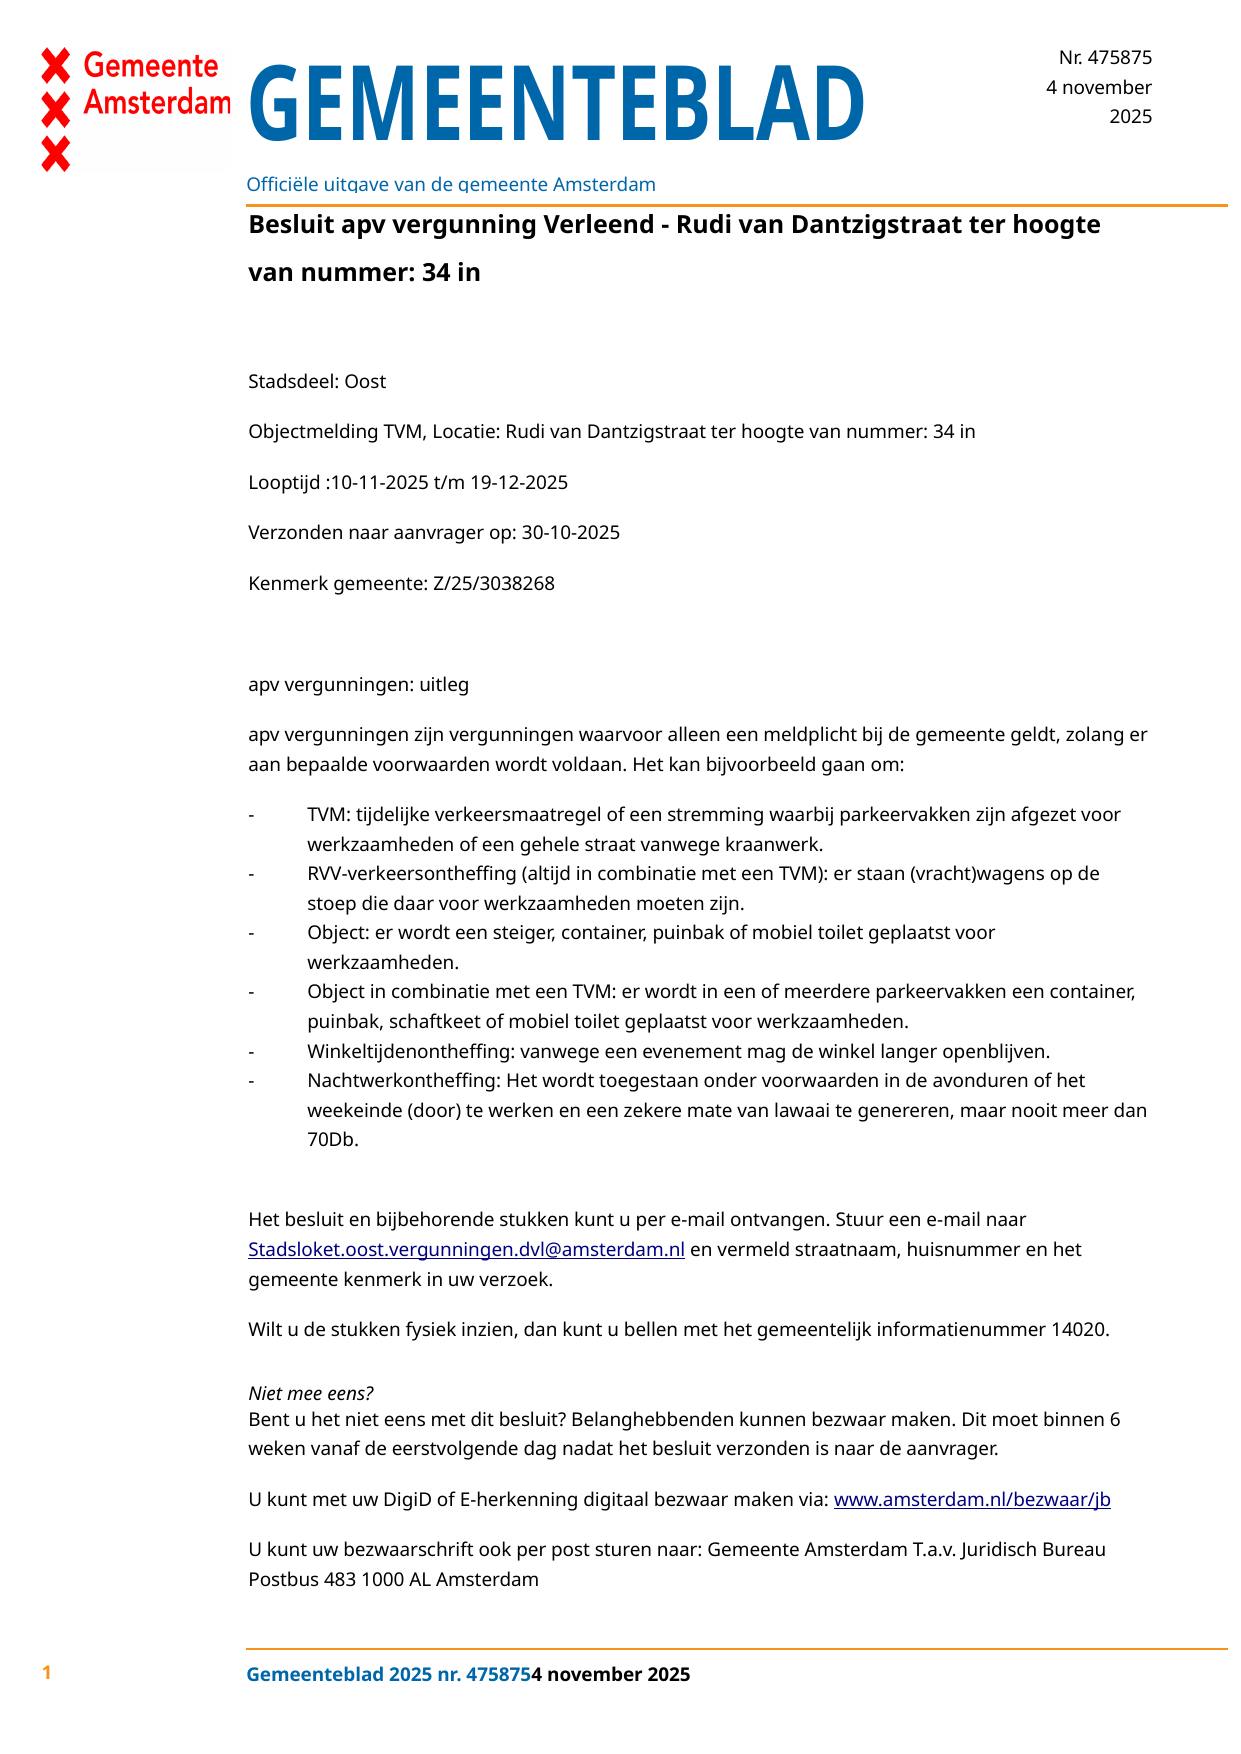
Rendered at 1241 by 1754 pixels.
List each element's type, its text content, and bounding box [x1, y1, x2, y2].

text Het besluit en bijbehorende stukken kunt u per e-mail ontvangen. Stuur een e-mail naar Stadsloket.oost.vergunningen.dvl@amsterdam.nl en vermeld straatnaam, huisnummer en het gemeente kenmerk in uw verzoek. [248, 1207, 1152, 1292]
text Besluit apv vergunning Verleend - Rudi van Dantzigstraat ter hoogte van nummer: 34 in [248, 207, 1152, 288]
text U kunt uw bezwaarschrift ook per post sturen naar: Gemeente Amsterdam T.a.v. Juridisch Bureau Postbus 483 1000 AL Amsterdam [248, 1536, 1152, 1592]
text apv vergunningen zijn vergunningen waarvoor alleen een meldplicht bij de gemeente geldt, zolang er aan bepaalde voorwaarden wordt voldaan. Het kan bijvoorbeeld gaan om: [248, 721, 1152, 777]
text Niet mee eens? [248, 1380, 1152, 1406]
list RVV-verkeersontheffing (altijd in combinatie met een TVM): er staan (vracht)wagens op de stoep die daar voor werkzaamheden moeten zijn. [248, 860, 1152, 916]
text Objectmelding TVM, Locatie: Rudi van Dantzigstraat ter hoogte van nummer: 34 in [248, 419, 1152, 444]
list Object: er wordt een steiger, container, puinbak of mobiel toilet geplaatst voor werkzaamheden. [248, 919, 1152, 975]
text Stadsdeel: Oost [248, 368, 1152, 394]
text Verzonden naar aanvrager op: 30-10-2025 [248, 519, 1152, 545]
text Kenmerk gemeente: Z/25/3038268 [248, 570, 1152, 596]
text Bent u het niet eens met dit besluit? Belanghebbenden kunnen bezwaar maken. Dit moet binnen 6 weken vanaf de eerstvolgende dag nadat het besluit verzonden is naar de aanvrager. [248, 1406, 1152, 1461]
text U kunt met uw DigiD of E-herkenning digitaal bezwaar maken via: www.amsterdam.nl/bezwaar/jb [248, 1486, 1152, 1512]
list Nachtwerkontheffing: Het wordt toegestaan onder voorwaarden in de avonduren of het weekeinde (door) te werken en een zekere mate van lawaai te genereren, maar nooit meer dan 70Db. [248, 1067, 1152, 1152]
list TVM: tijdelijke verkeersmaatregel of een stremming waarbij parkeervakken zijn afgezet voor werkzaamheden of een gehele straat vanwege kraanwerk. [248, 801, 1152, 857]
list Winkeltijdenontheffing: vanwege een evenement mag de winkel langer openblijven. [248, 1038, 1152, 1064]
text Wilt u de stukken fysiek inzien, dan kunt u bellen met het gemeentelijk informatienummer 14020. [248, 1316, 1152, 1342]
list Object in combinatie met een TVM: er wordt in een of meerdere parkeervakken een container, puinbak, schaftkeet of mobiel toilet geplaatst voor werkzaamheden. [248, 979, 1152, 1034]
text Looptijd :10-11-2025 t/m 19-12-2025 [248, 469, 1152, 495]
picture [41, 47, 231, 172]
text apv vergunningen: uitleg [248, 671, 1152, 697]
